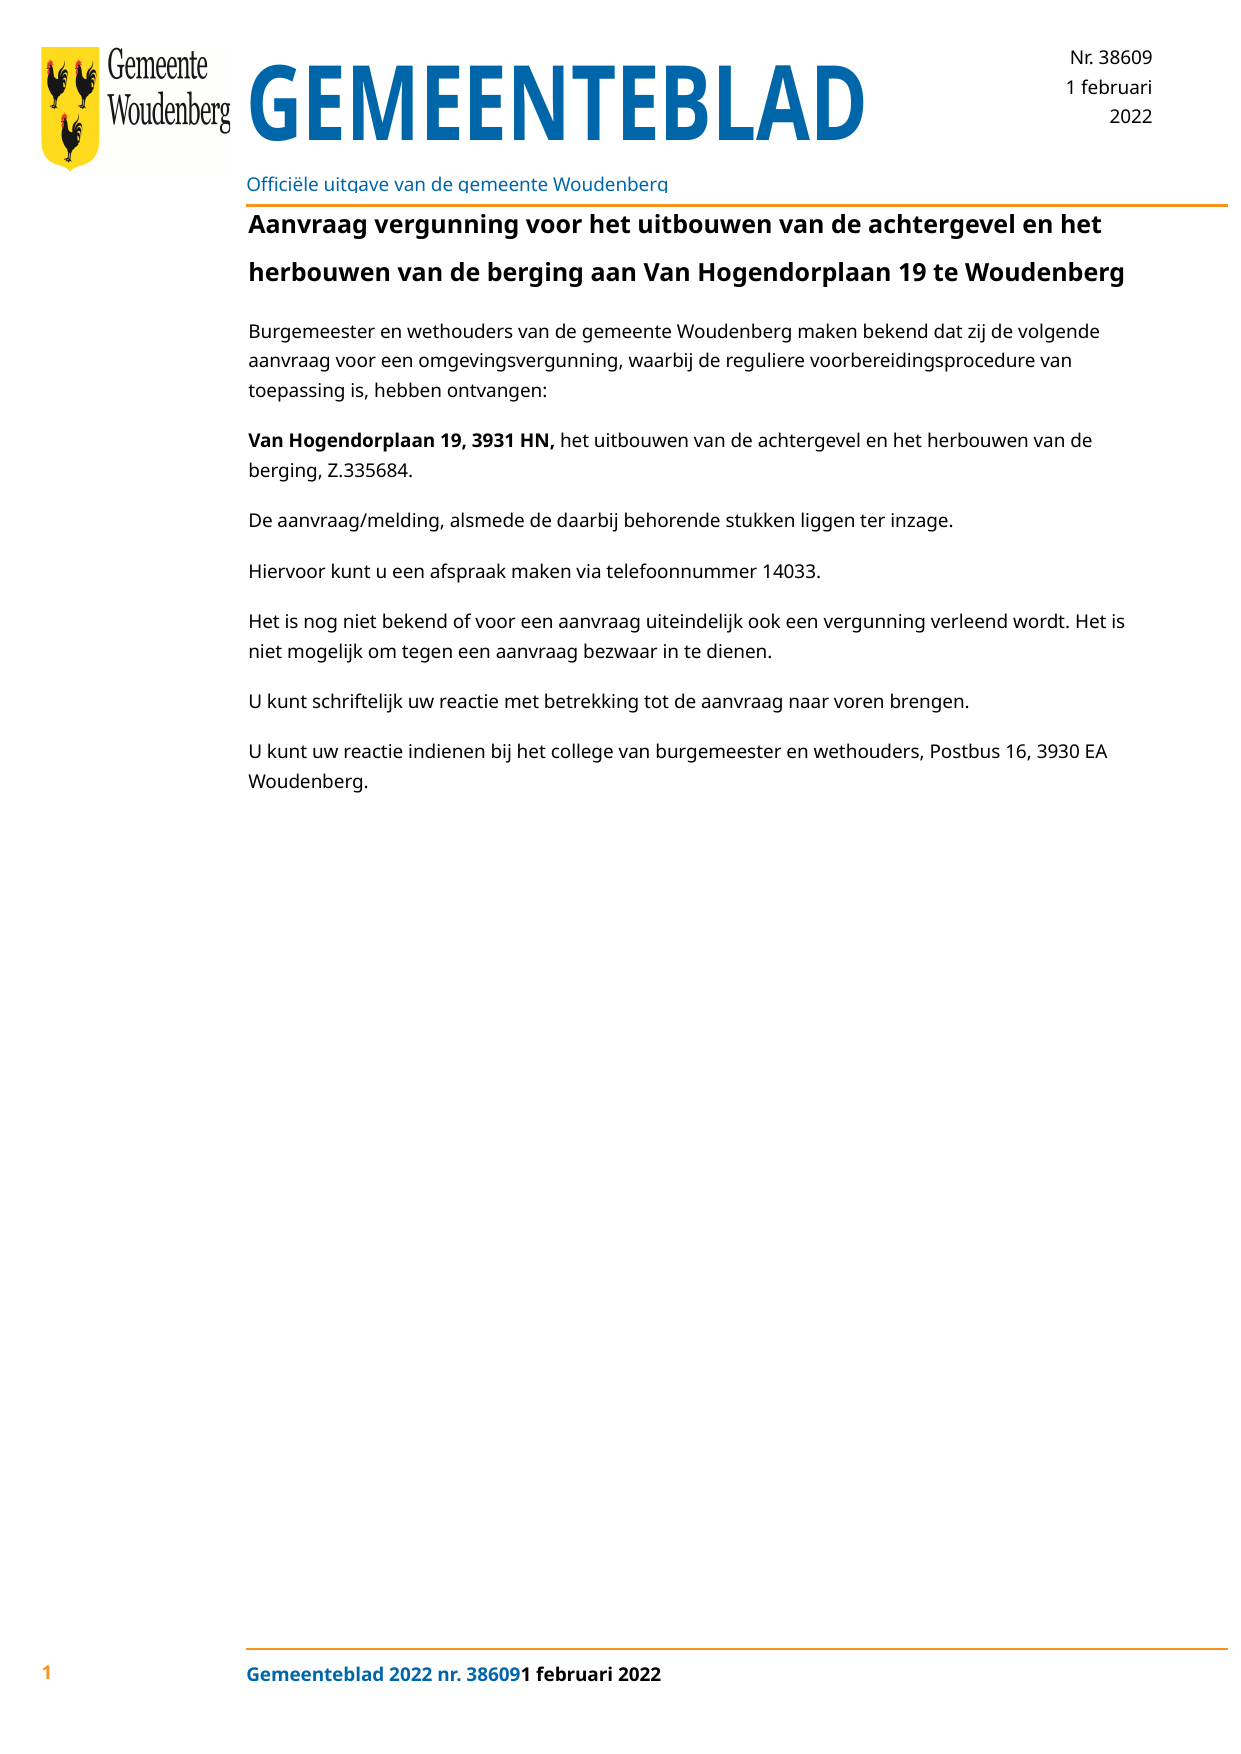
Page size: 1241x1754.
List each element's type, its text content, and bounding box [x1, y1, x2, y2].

text Hiervoor kunt u een afspraak maken via telefoonnummer 14033. [248, 558, 1152, 584]
text De aanvraag/melding, alsmede de daarbij behorende stukken liggen ter inzage. [248, 507, 1152, 533]
text U kunt uw reactie indienen bij het college van burgemeester en wethouders, Postbus 16, 3930 EA Woudenberg. [248, 739, 1152, 794]
text Van Hogendorplaan 19, 3931 HN, het uitbouwen van de achtergevel en het herbouwen van de berging, Z.335684. [248, 427, 1152, 483]
text U kunt schriftelijk uw reactie met betrekking tot de aanvraag naar voren brengen. [248, 688, 1152, 714]
text Aanvraag vergunning voor het uitbouwen van de achtergevel en het herbouwen van de berging aan Van Hogendorplaan 19 te Woudenberg [248, 207, 1152, 288]
text Het is nog niet bekend of voor een aanvraag uiteindelijk ook een vergunning verleend wordt. Het is niet mogelijk om tegen een aanvraag bezwaar in te dienen. [248, 608, 1152, 664]
picture [41, 47, 231, 172]
text Burgemeester en wethouders van de gemeente Woudenberg maken bekend dat zij de volgende aanvraag voor een omgevingsvergunning, waarbij de reguliere voorbereidingsprocedure van toepassing is, hebben ontvangen: [248, 318, 1152, 403]
